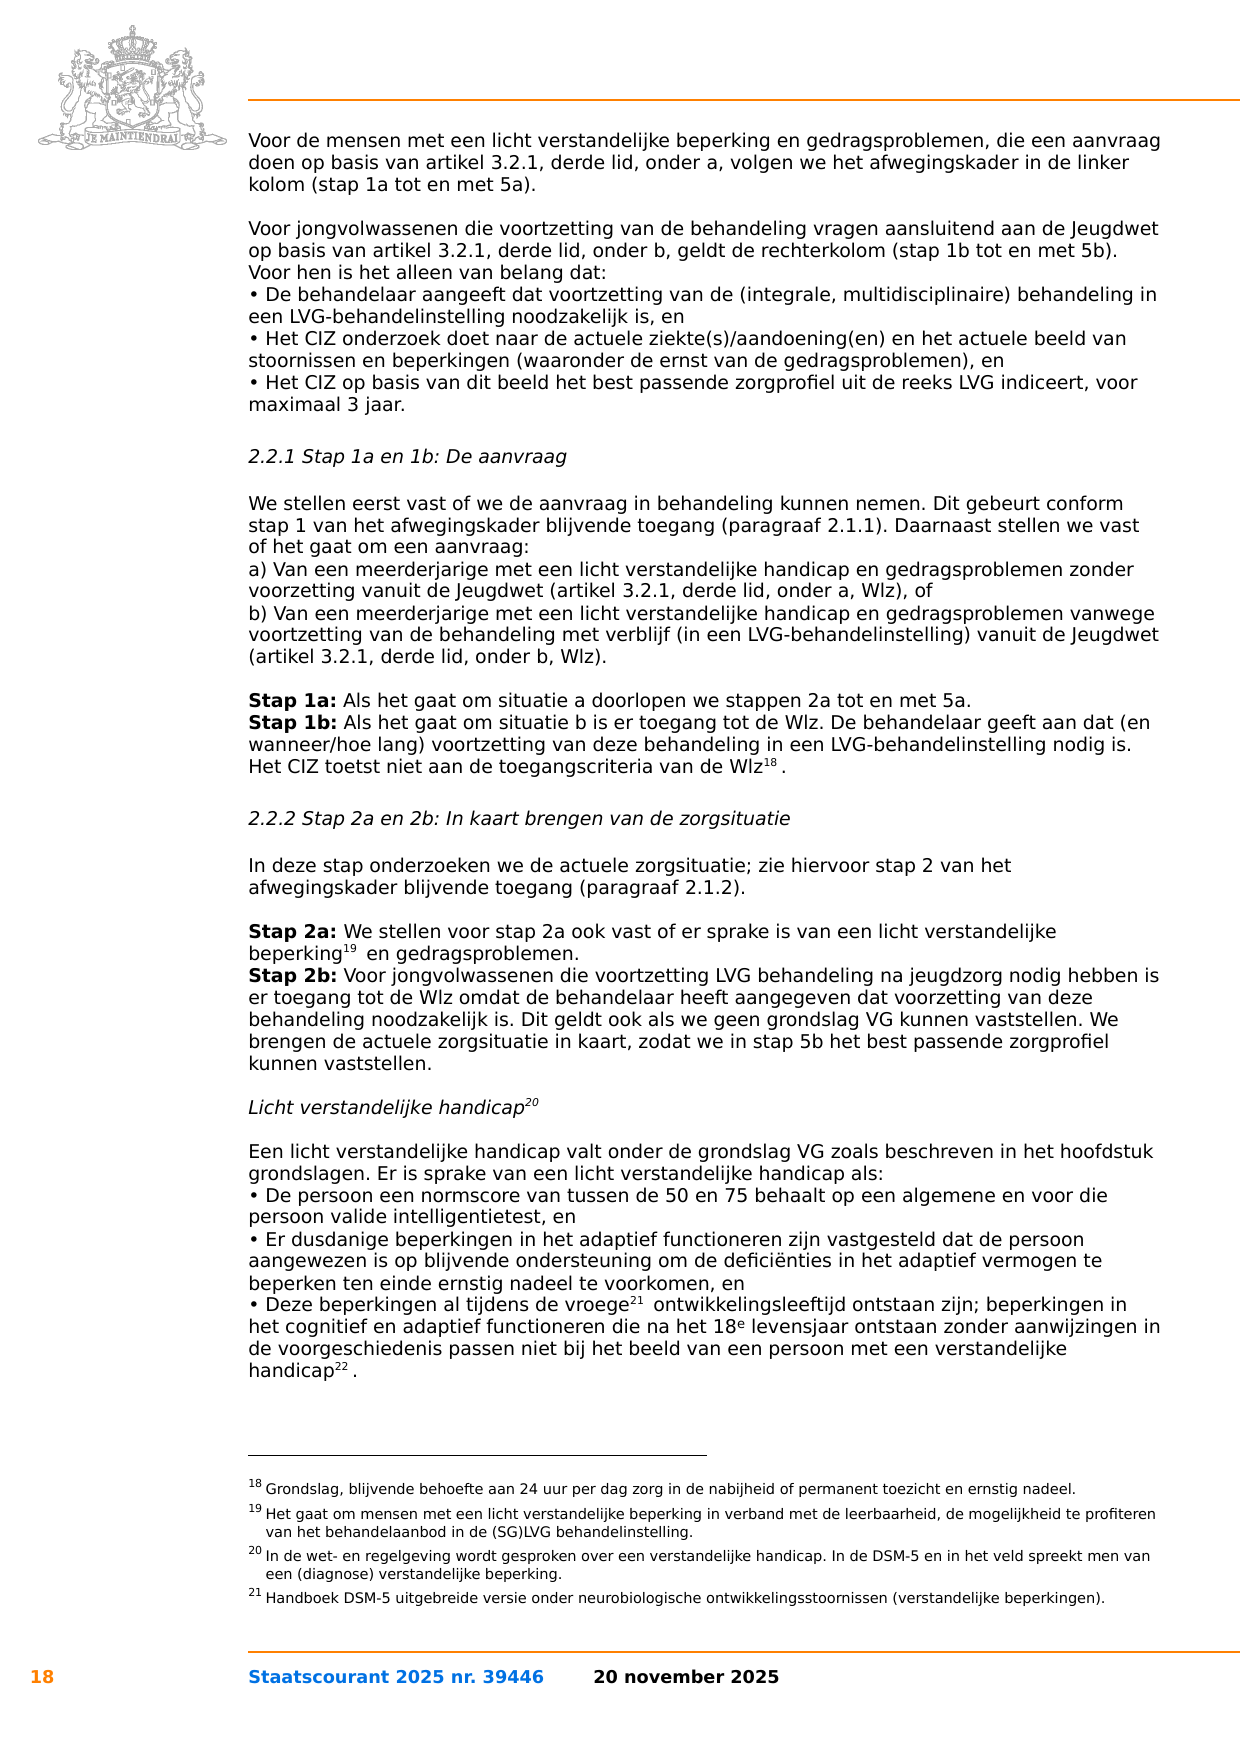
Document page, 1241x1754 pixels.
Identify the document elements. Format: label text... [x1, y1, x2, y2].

text • Het CIZ onderzoek doet naar de actuele ziekte(s)/aandoening(en) en het actuele beeld van stoornissen en beperkingen (waaronder de ernst van de gedragsproblemen), en [248, 328, 1163, 372]
text • Het CIZ op basis van dit beeld het best passende zorgprofiel uit de reeks LVG indiceert, voor maximaal 3 jaar. [248, 372, 1163, 416]
subtitle 2.2.2 Stap 2a en 2b: In kaart brengen van de zorgsituatie [248, 808, 1163, 830]
text Grondslag, blijvende behoefte aan 24 uur per dag zorg in de nabijheid of permanent toezicht en ernstig nadeel. [248, 1477, 1163, 1499]
text Voor hen is het alleen van belang dat: [248, 262, 1163, 284]
text Een licht verstandelijke handicap valt onder de grondslag VG zoals beschreven in het hoofdstuk grondslagen. Er is sprake van een licht verstandelijke handicap als: [248, 1141, 1163, 1184]
text Het gaat om mensen met een licht verstandelijke beperking in verband met de leerbaarheid, de mogelijkheid te profiteren van het behandelaanbod in de (SG)LVG behandelinstelling. [248, 1502, 1163, 1541]
subtitle 2.2.1 Stap 1a en 1b: De aanvraag [248, 446, 1163, 467]
text • De persoon een normscore van tussen de 50 en 75 behaalt op een algemene en voor die persoon valide intelligentietest, en [248, 1184, 1163, 1228]
text In deze stap onderzoeken we de actuele zorgsituatie; zie hiervoor stap 2 van het afwegingskader blijvende toegang (paragraaf 2.1.2). [248, 855, 1163, 899]
text Stap 1b: Als het gaat om situatie b is er toegang tot de Wlz. De behandelaar geeft aan dat (en wanneer/hoe lang) voortzetting van deze behandeling in een LVG-behandelinstelling nodig is. Het CIZ toetst niet aan de toegangscriteria van de Wlz. [248, 712, 1163, 778]
text Stap 1a: Als het gaat om situatie a doorlopen we stappen 2a tot en met 5a. [248, 690, 1163, 712]
text • Er dusdanige beperkingen in het adaptief functioneren zijn vastgesteld dat de persoon aangewezen is op blijvende ondersteuning om de deficiënties in het adaptief vermogen te beperken ten einde ernstig nadeel te voorkomen, en [248, 1228, 1163, 1294]
text Voor de mensen met een licht verstandelijke beperking en gedragsproblemen, die een aanvraag doen op basis van artikel 3.2.1, derde lid, onder a, volgen we het afwegingskader in de linker kolom (stap 1a tot en met 5a). [248, 130, 1163, 196]
picture [38, 25, 227, 150]
text Stap 2a: We stellen voor stap 2a ook vast of er sprake is van een licht verstandelijke beperking en gedragsproblemen. [248, 921, 1163, 965]
text b) Van een meerderjarige met een licht verstandelijke handicap en gedragsproblemen vanwege voortzetting van de behandeling met verblijf (in een LVG-behandelinstelling) vanuit de Jeugdwet (artikel 3.2.1, derde lid, onder b, Wlz). [248, 602, 1163, 668]
text Handboek DSM-5 uitgebreide versie onder neurobiologische ontwikkelingsstoornissen (verstandelijke beperkingen). [248, 1586, 1163, 1608]
text a) Van een meerderjarige met een licht verstandelijke handicap en gedragsproblemen zonder voorzetting vanuit de Jeugdwet (artikel 3.2.1, derde lid, onder a, Wlz), of [248, 558, 1163, 602]
text In de wet- en regelgeving wordt gesproken over een verstandelijke handicap. In de DSM-5 en in het veld spreekt men van een (diagnose) verstandelijke beperking. [248, 1544, 1163, 1583]
text Voor jongvolwassenen die voortzetting van de behandeling vragen aansluitend aan de Jeugdwet op basis van artikel 3.2.1, derde lid, onder b, geldt de rechterkolom (stap 1b tot en met 5b). [248, 218, 1163, 262]
subtitle Licht verstandelijke handicap [248, 1097, 1163, 1119]
text • De behandelaar aangeeft dat voortzetting van de (integrale, multidisciplinaire) behandeling in een LVG-behandelinstelling noodzakelijk is, en [248, 284, 1163, 328]
text Stap 2b: Voor jongvolwassenen die voortzetting LVG behandeling na jeugdzorg nodig hebben is er toegang tot de Wlz omdat de behandelaar heeft aangegeven dat voorzetting van deze behandeling noodzakelijk is. Dit geldt ook als we geen grondslag VG kunnen vaststellen. We brengen de actuele zorgsituatie in kaart, zodat we in stap 5b het best passende zorgprofiel kunnen vaststellen. [248, 965, 1163, 1075]
text We stellen eerst vast of we de aanvraag in behandeling kunnen nemen. Dit gebeurt conform stap 1 van het afwegingskader blijvende toegang (paragraaf 2.1.1). Daarnaast stellen we vast of het gaat om een aanvraag: [248, 492, 1163, 558]
text • Deze beperkingen al tijdens de vroege ontwikkelingsleeftijd ontstaan zijn; beperkingen in het cognitief en adaptief functioneren die na het 18e levensjaar ontstaan zonder aanwijzingen in de voorgeschiedenis passen niet bij het beeld van een persoon met een verstandelijke handicap. [248, 1294, 1163, 1382]
